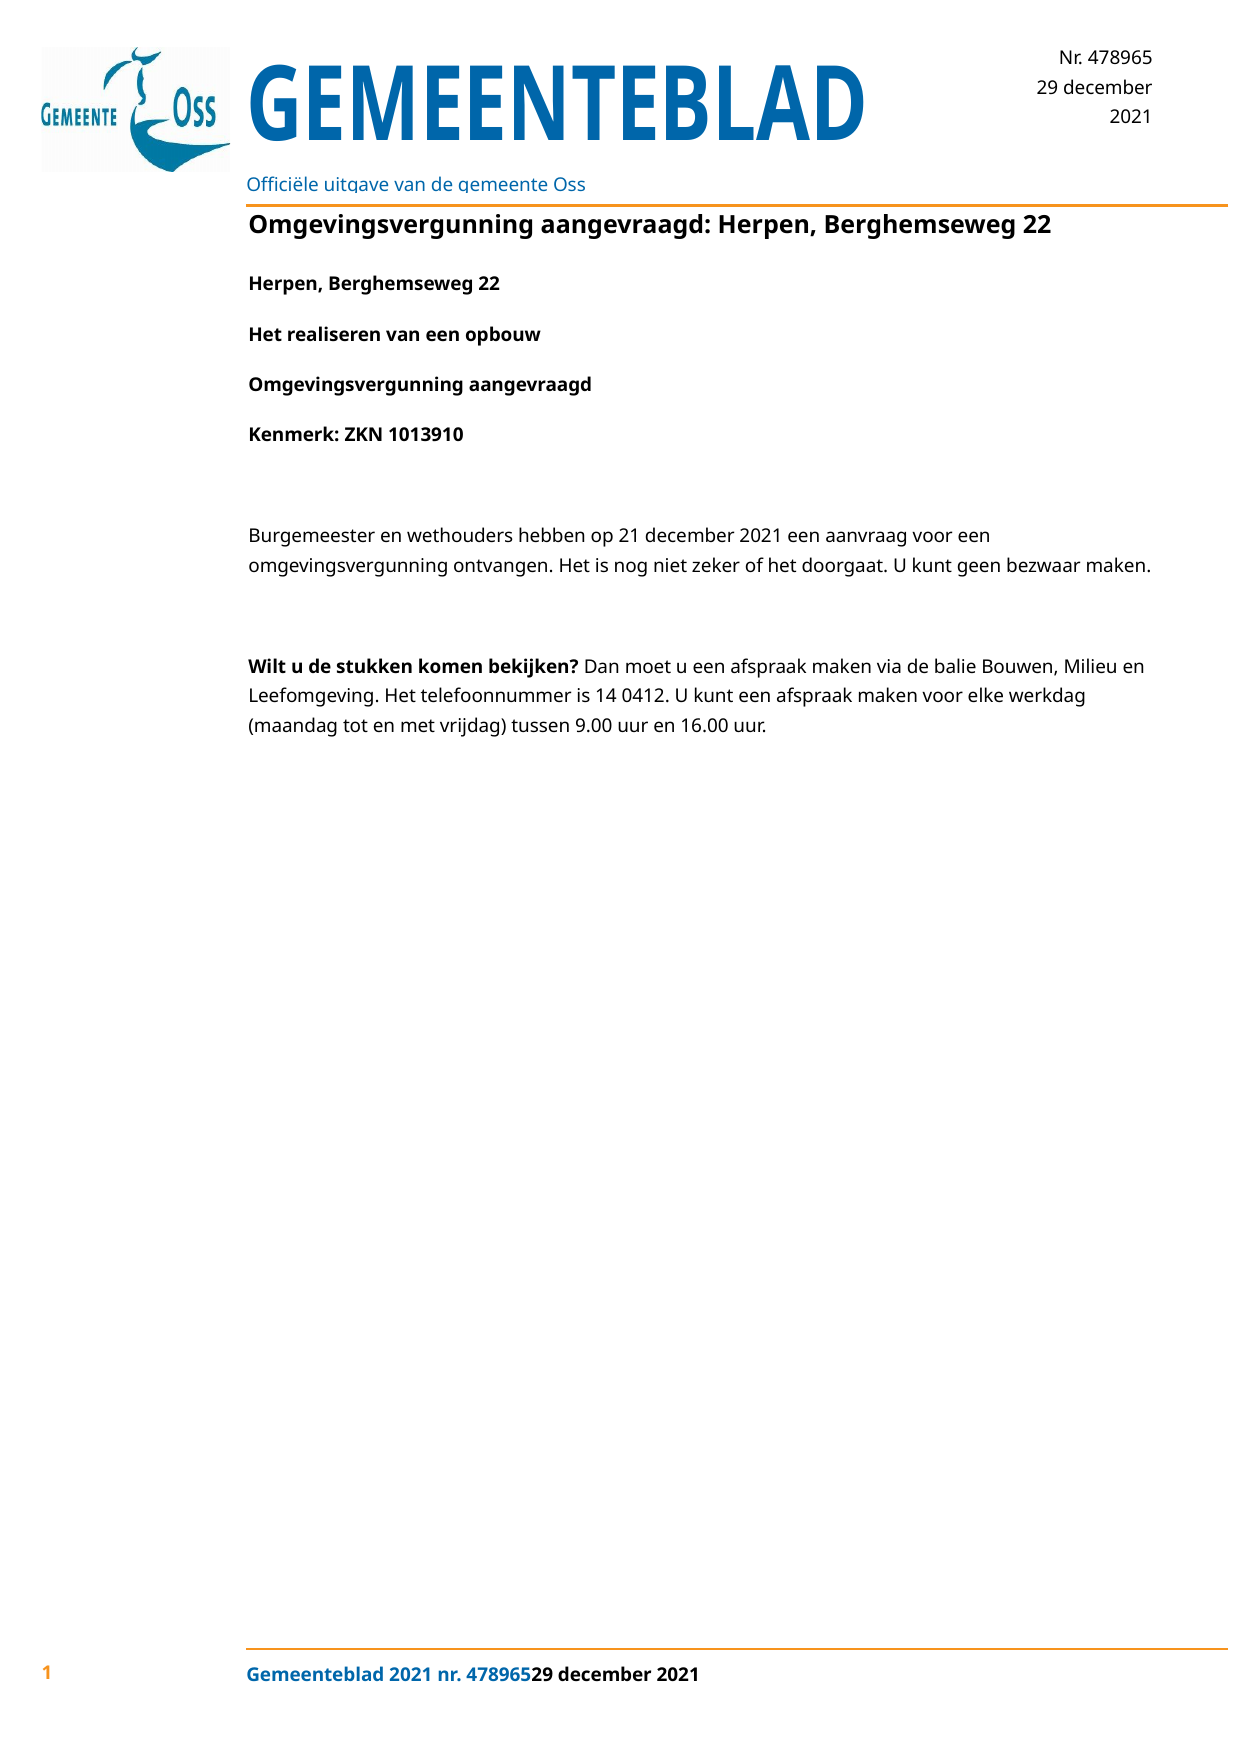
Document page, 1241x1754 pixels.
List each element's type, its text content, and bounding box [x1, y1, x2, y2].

picture [41, 47, 231, 172]
text Herpen, Berghemseweg 22 [248, 270, 1152, 296]
text Burgemeester en wethouders hebben op 21 december 2021 een aanvraag voor een omgevingsvergunning ontvangen. Het is nog niet zeker of het doorgaat. U kunt geen bezwaar maken. [248, 522, 1152, 578]
text Omgevingsvergunning aangevraagd [248, 371, 1152, 397]
text Kenmerk: ZKN 1013910 [248, 422, 1152, 447]
text Omgevingsvergunning aangevraagd: Herpen, Berghemseweg 22 [248, 207, 1152, 241]
text Het realiseren van een opbouw [248, 321, 1152, 346]
text Wilt u de stukken komen bekijken? Dan moet u een afspraak maken via de balie Bouwen, Milieu en Leefomgeving. Het telefoonnummer is 14 0412. U kunt een afspraak maken voor elke werkdag (maandag tot en met vrijdag) tussen 9.00 uur en 16.00 uur. [248, 653, 1152, 738]
